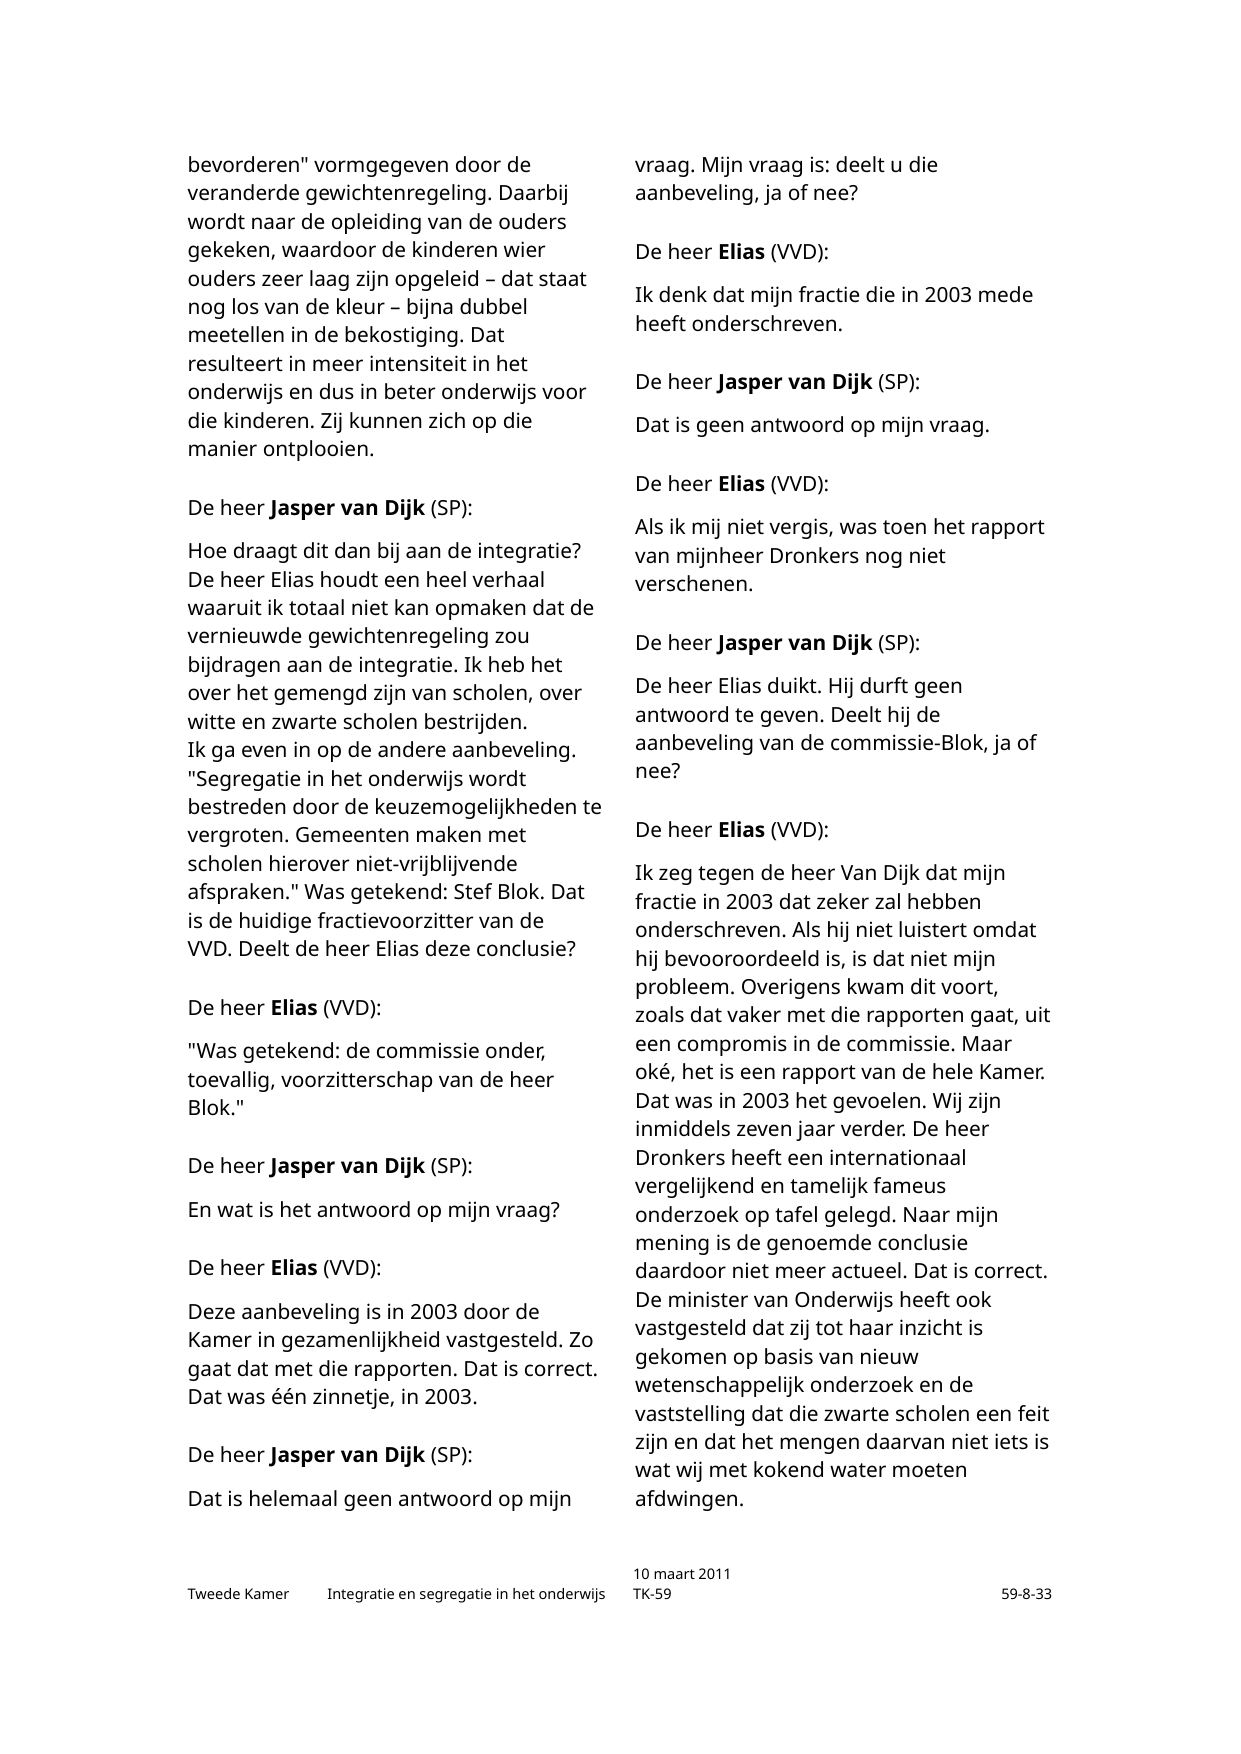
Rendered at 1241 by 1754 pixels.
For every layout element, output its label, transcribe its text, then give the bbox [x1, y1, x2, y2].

text Dat is helemaal geen antwoord op mijn [187, 1484, 605, 1512]
text Dat is geen antwoord op mijn vraag. [635, 411, 1053, 439]
text De heer Elias (VVD): [635, 815, 1053, 843]
text De heer Jasper van Dijk (SP): [635, 628, 1053, 656]
text De heer Elias (VVD): [635, 469, 1053, 497]
text De heer Elias (VVD): [187, 1253, 605, 1282]
text De heer Jasper van Dijk (SP): [187, 1152, 605, 1180]
text De heer Jasper van Dijk (SP): [187, 1441, 605, 1469]
text Hoe draagt dit dan bij aan de integratie? De heer Elias houdt een heel verhaal waaruit ik totaal niet kan opmaken dat de vernieuwde gewichtenregeling zou bijdragen aan de integratie. Ik heb het over het gemengd zijn van scholen, over witte en zwarte scholen bestrijden. [187, 536, 605, 735]
text "Was getekend: de commissie onder, toevallig, voorzitterschap van de heer Blok." [187, 1036, 605, 1122]
text En wat is het antwoord op mijn vraag? [187, 1195, 605, 1223]
text De heer Elias (VVD): [187, 993, 605, 1021]
text De heer Elias duikt. Hij durft geen antwoord te geven. Deelt hij de aanbeveling van de commissie-Blok, ja of nee? [635, 671, 1053, 785]
text Als ik mij niet vergis, was toen het rapport van mijnheer Dronkers nog niet verschenen. [635, 512, 1053, 598]
text De heer Jasper van Dijk (SP): [187, 493, 605, 521]
text bevorderen" vormgegeven door de veranderde gewichtenregeling. Daarbij wordt naar de opleiding van de ouders gekeken, waardoor de kinderen wier ouders zeer laag zijn opgeleid – dat staat nog los van de kleur – bijna dubbel meetellen in de bekostiging. Dat resulteert in meer intensiteit in het onderwijs en dus in beter onderwijs voor die kinderen. Zij kunnen zich op die manier ontplooien. [187, 150, 605, 463]
text Ik denk dat mijn fractie die in 2003 mede heeft onderschreven. [635, 280, 1053, 337]
text Deze aanbeveling is in 2003 door de Kamer in gezamenlijkheid vastgesteld. Zo gaat dat met die rapporten. Dat is correct. Dat was één zinnetje, in 2003. [187, 1297, 605, 1411]
text De heer Elias (VVD): [635, 237, 1053, 265]
text vraag. Mijn vraag is: deelt u die aanbeveling, ja of nee? [635, 150, 1053, 207]
text Ik zeg tegen de heer Van Dijk dat mijn fractie in 2003 dat zeker zal hebben onderschreven. Als hij niet luistert omdat hij bevooroordeeld is, is dat niet mijn probleem. Overigens kwam dit voort, zoals dat vaker met die rapporten gaat, uit een compromis in de commissie. Maar oké, het is een rapport van de hele Kamer. Dat was in 2003 het gevoelen. Wij zijn inmiddels zeven jaar verder. De heer Dronkers heeft een internationaal vergelijkend en tamelijk fameus onderzoek op tafel gelegd. Naar mijn mening is de genoemde conclusie daardoor niet meer actueel. Dat is correct. De minister van Onderwijs heeft ook vastgesteld dat zij tot haar inzicht is gekomen op basis van nieuw wetenschappelijk onderzoek en de vaststelling dat die zwarte scholen een feit zijn en dat het mengen daarvan niet iets is wat wij met kokend water moeten afdwingen. [635, 858, 1053, 1512]
text Ik ga even in op de andere aanbeveling. "Segregatie in het onderwijs wordt bestreden door de keuzemogelijkheden te vergroten. Gemeenten maken met scholen hierover niet-vrijblijvende afspraken." Was getekend: Stef Blok. Dat is de huidige fractievoorzitter van de VVD. Deelt de heer Elias deze conclusie? [187, 735, 605, 963]
text De heer Jasper van Dijk (SP): [635, 367, 1053, 396]
